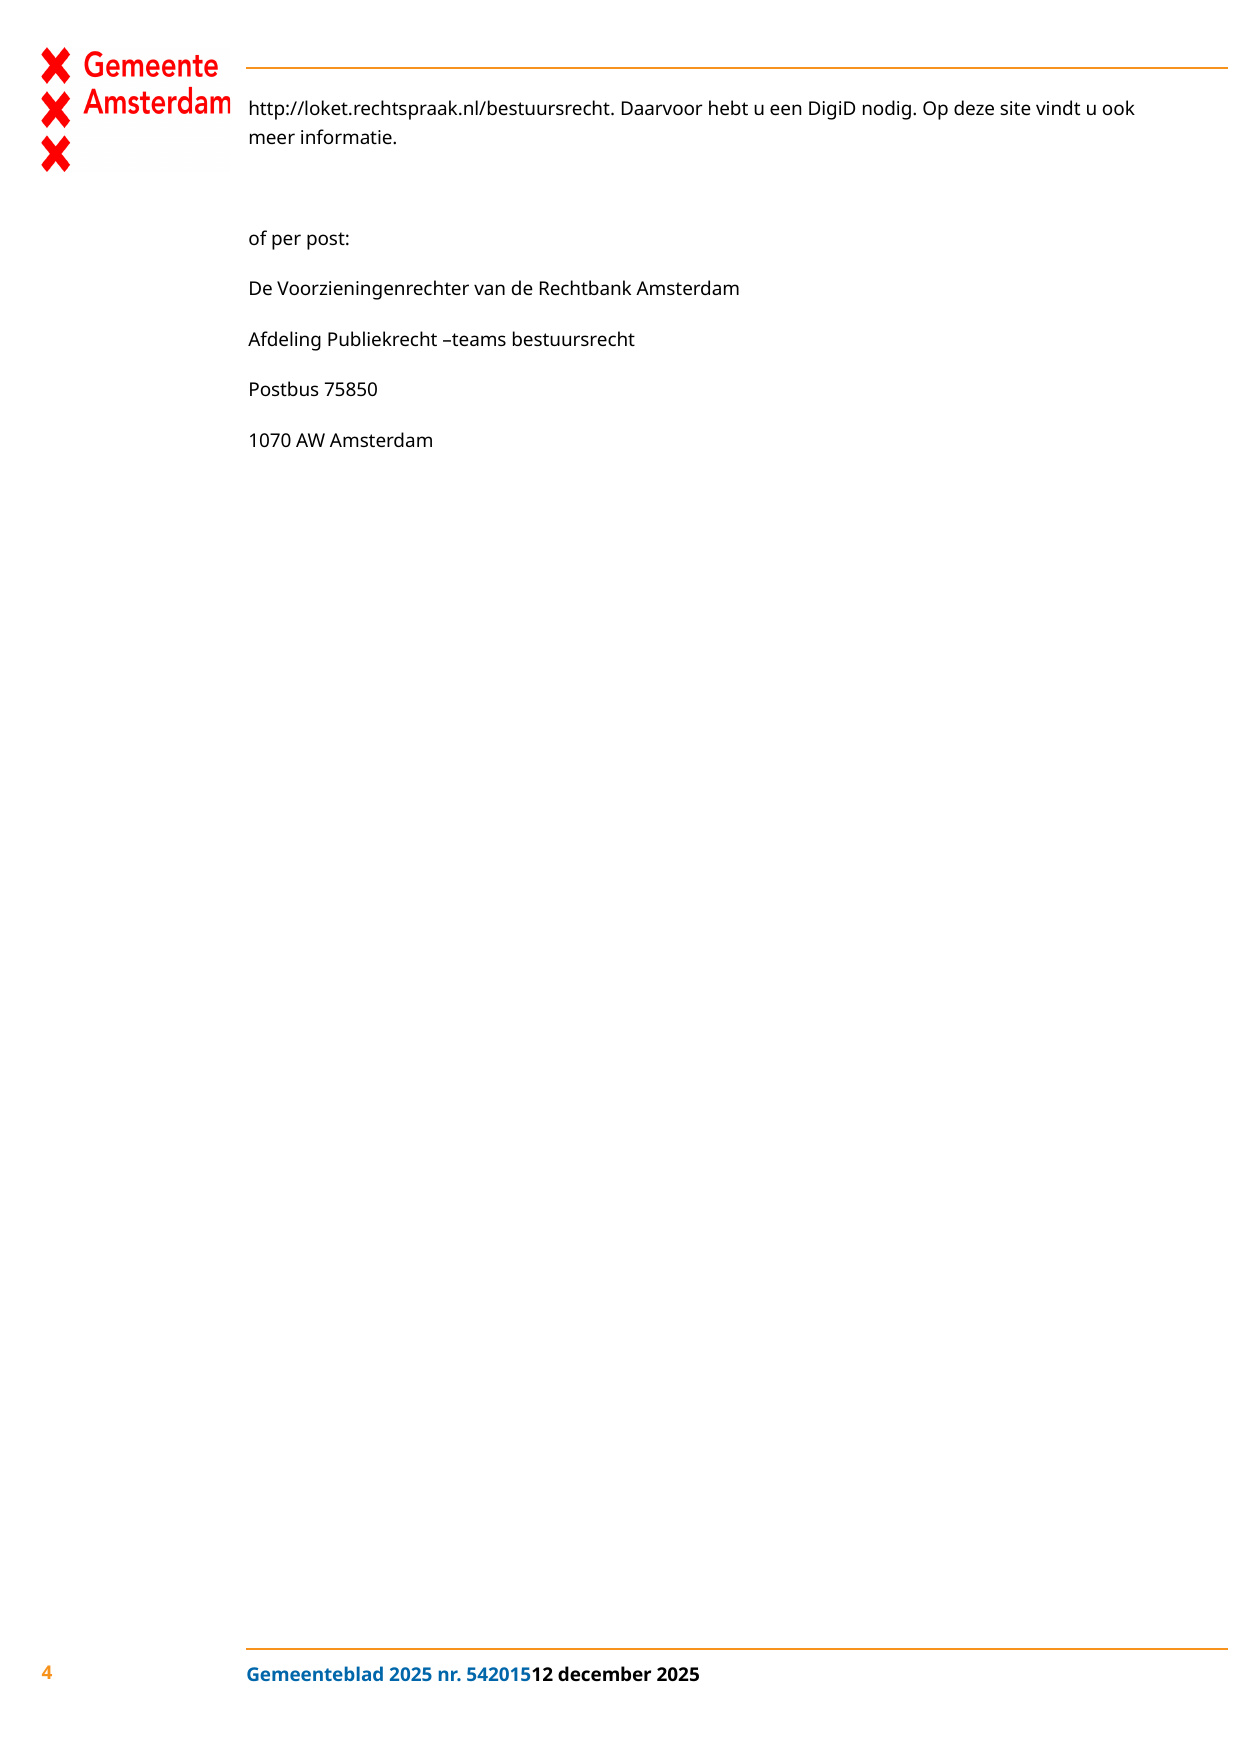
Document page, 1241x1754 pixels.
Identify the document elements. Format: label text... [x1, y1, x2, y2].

text Afdeling Publiekrecht –teams bestuursrecht [248, 326, 1152, 352]
text Postbus 75850 [248, 376, 1152, 402]
text De Voorzieningenrechter van de Rechtbank Amsterdam [248, 276, 1152, 301]
picture [41, 47, 231, 172]
text of per post: [248, 225, 1152, 251]
text 1070 AW Amsterdam [248, 427, 1152, 453]
text http://loket.rechtspraak.nl/bestuursrecht. Daarvoor hebt u een DigiD nodig. Op deze site vindt u ook meer informatie. [248, 95, 1152, 150]
